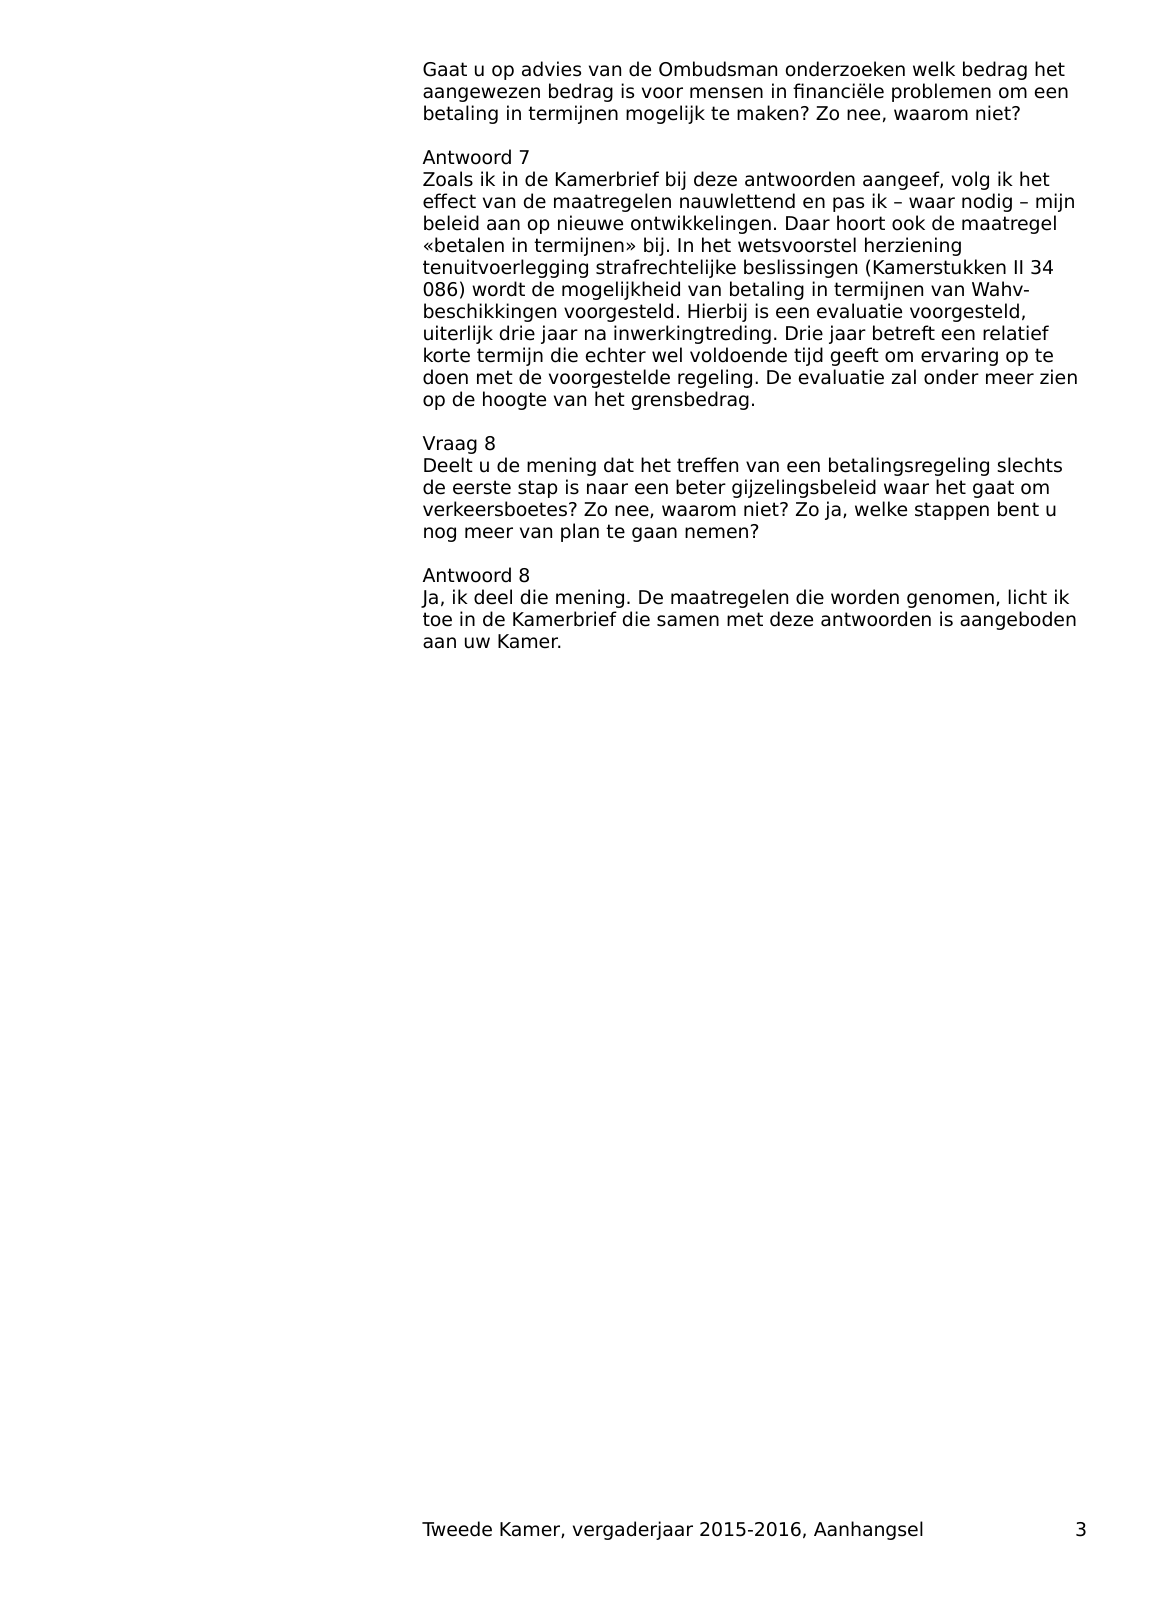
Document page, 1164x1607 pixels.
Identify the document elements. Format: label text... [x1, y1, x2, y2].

text Ja, ik deel die mening. De maatregelen die worden genomen, licht ik toe in de Kamerbrief die samen met deze antwoorden is aangeboden aan uw Kamer. [422, 587, 1087, 653]
text Antwoord 8 [422, 565, 1087, 587]
text Zoals ik in de Kamerbrief bij deze antwoorden aangeef, volg ik het effect van de maatregelen nauwlettend en pas ik – waar nodig – mijn beleid aan op nieuwe ontwikkelingen. Daar hoort ook de maatregel «betalen in termijnen» bij. In het wetsvoorstel herziening tenuitvoerlegging strafrechtelijke beslissingen (Kamerstukken II 34 086) wordt de mogelijkheid van betaling in termijnen van Wahv-beschikkingen voorgesteld. Hierbij is een evaluatie voorgesteld, uiterlijk drie jaar na inwerkingtreding. Drie jaar betreft een relatief korte termijn die echter wel voldoende tijd geeft om ervaring op te doen met de voorgestelde regeling. De evaluatie zal onder meer zien op de hoogte van het grensbedrag. [422, 169, 1087, 411]
text Vraag 8 [422, 433, 1087, 455]
text Deelt u de mening dat het treffen van een betalingsregeling slechts de eerste stap is naar een beter gijzelingsbeleid waar het gaat om verkeersboetes? Zo nee, waarom niet? Zo ja, welke stappen bent u nog meer van plan te gaan nemen? [422, 455, 1087, 543]
text Gaat u op advies van de Ombudsman onderzoeken welk bedrag het aangewezen bedrag is voor mensen in financiële problemen om een betaling in termijnen mogelijk te maken? Zo nee, waarom niet? [422, 59, 1087, 125]
text Antwoord 7 [422, 147, 1087, 169]
